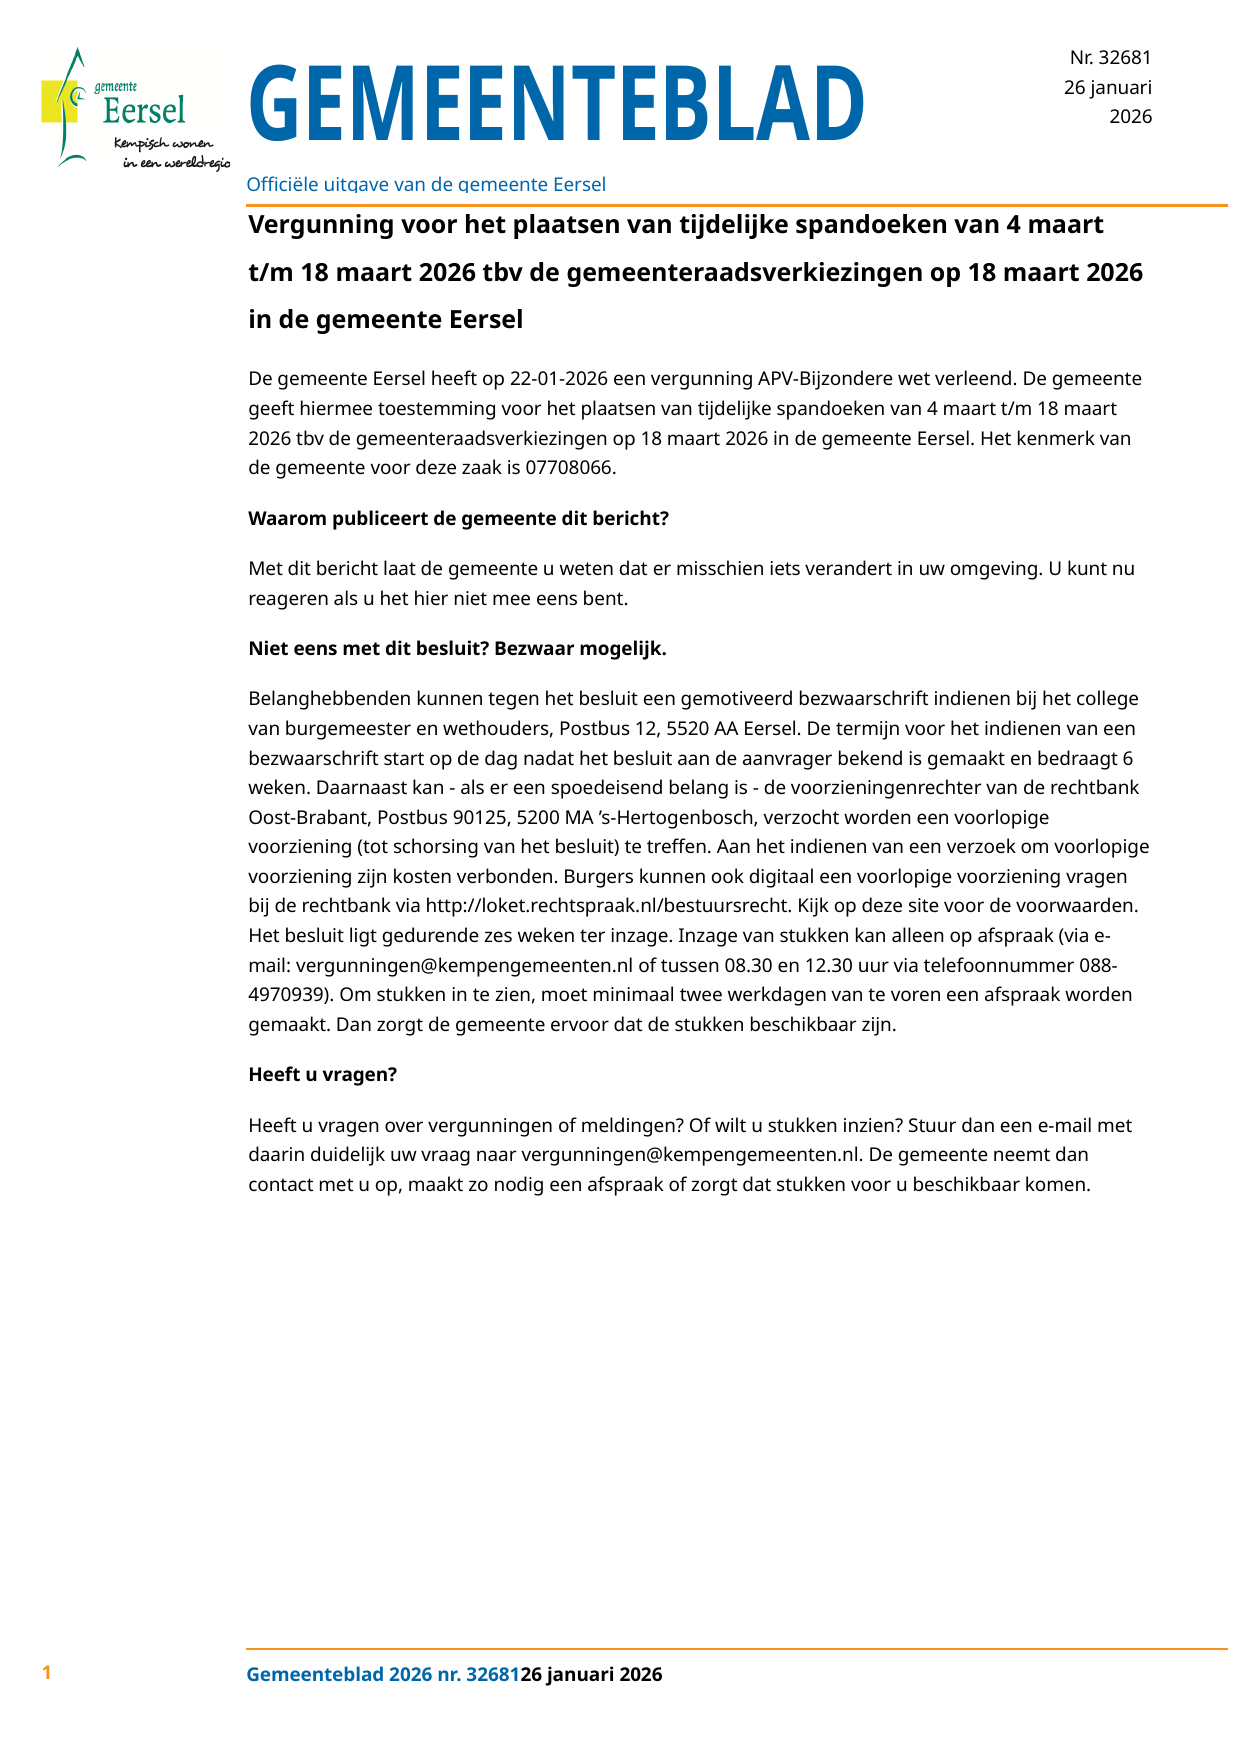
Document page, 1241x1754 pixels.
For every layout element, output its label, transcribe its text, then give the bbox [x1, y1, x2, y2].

picture [41, 47, 231, 172]
text Niet eens met dit besluit? Bezwaar mogelijk. [248, 635, 1152, 661]
text Met dit bericht laat de gemeente u weten dat er misschien iets verandert in uw omgeving. U kunt nu reageren als u het hier niet mee eens bent. [248, 555, 1152, 610]
text Heeft u vragen? [248, 1061, 1152, 1087]
text Waarom publiceert de gemeente dit bericht? [248, 505, 1152, 530]
text Heeft u vragen over vergunningen of meldingen? Of wilt u stukken inzien? Stuur dan een e-mail met daarin duidelijk uw vraag naar vergunningen@kempengemeenten.nl. De gemeente neemt dan contact met u op, maakt zo nodig een afspraak of zorgt dat stukken voor u beschikbaar komen. [248, 1112, 1152, 1197]
text Belanghebbenden kunnen tegen het besluit een gemotiveerd bezwaarschrift indienen bij het college van burgemeester en wethouders, Postbus 12, 5520 AA Eersel. De termijn voor het indienen van een bezwaarschrift start op de dag nadat het besluit aan de aanvrager bekend is gemaakt en bedraagt 6 weken. Daarnaast kan - als er een spoedeisend belang is - de voorzieningenrechter van de rechtbank Oost-Brabant, Postbus 90125, 5200 MA ’s-Hertogenbosch, verzocht worden een voorlopige voorziening (tot schorsing van het besluit) te treffen. Aan het indienen van een verzoek om voorlopige voorziening zijn kosten verbonden. Burgers kunnen ook digitaal een voorlopige voorziening vragen bij de rechtbank via http://loket.rechtspraak.nl/bestuursrecht. Kijk op deze site voor de voorwaarden. Het besluit ligt gedurende zes weken ter inzage. Inzage van stukken kan alleen op afspraak (via e-mail: vergunningen@kempengemeenten.nl of tussen 08.30 en 12.30 uur via telefoonnummer 088-4970939). Om stukken in te zien, moet minimaal twee werkdagen van te voren een afspraak worden gemaakt. Dan zorgt de gemeente ervoor dat de stukken beschikbaar zijn. [248, 686, 1152, 1037]
text Vergunning voor het plaatsen van tijdelijke spandoeken van 4 maart t/m 18 maart 2026 tbv de gemeenteraadsverkiezingen op 18 maart 2026 in de gemeente Eersel [248, 207, 1152, 336]
text De gemeente Eersel heeft op 22-01-2026 een vergunning APV-Bijzondere wet verleend. De gemeente geeft hiermee toestemming voor het plaatsen van tijdelijke spandoeken van 4 maart t/m 18 maart 2026 tbv de gemeenteraadsverkiezingen op 18 maart 2026 in de gemeente Eersel. Het kenmerk van de gemeente voor deze zaak is 07708066. [248, 366, 1152, 480]
